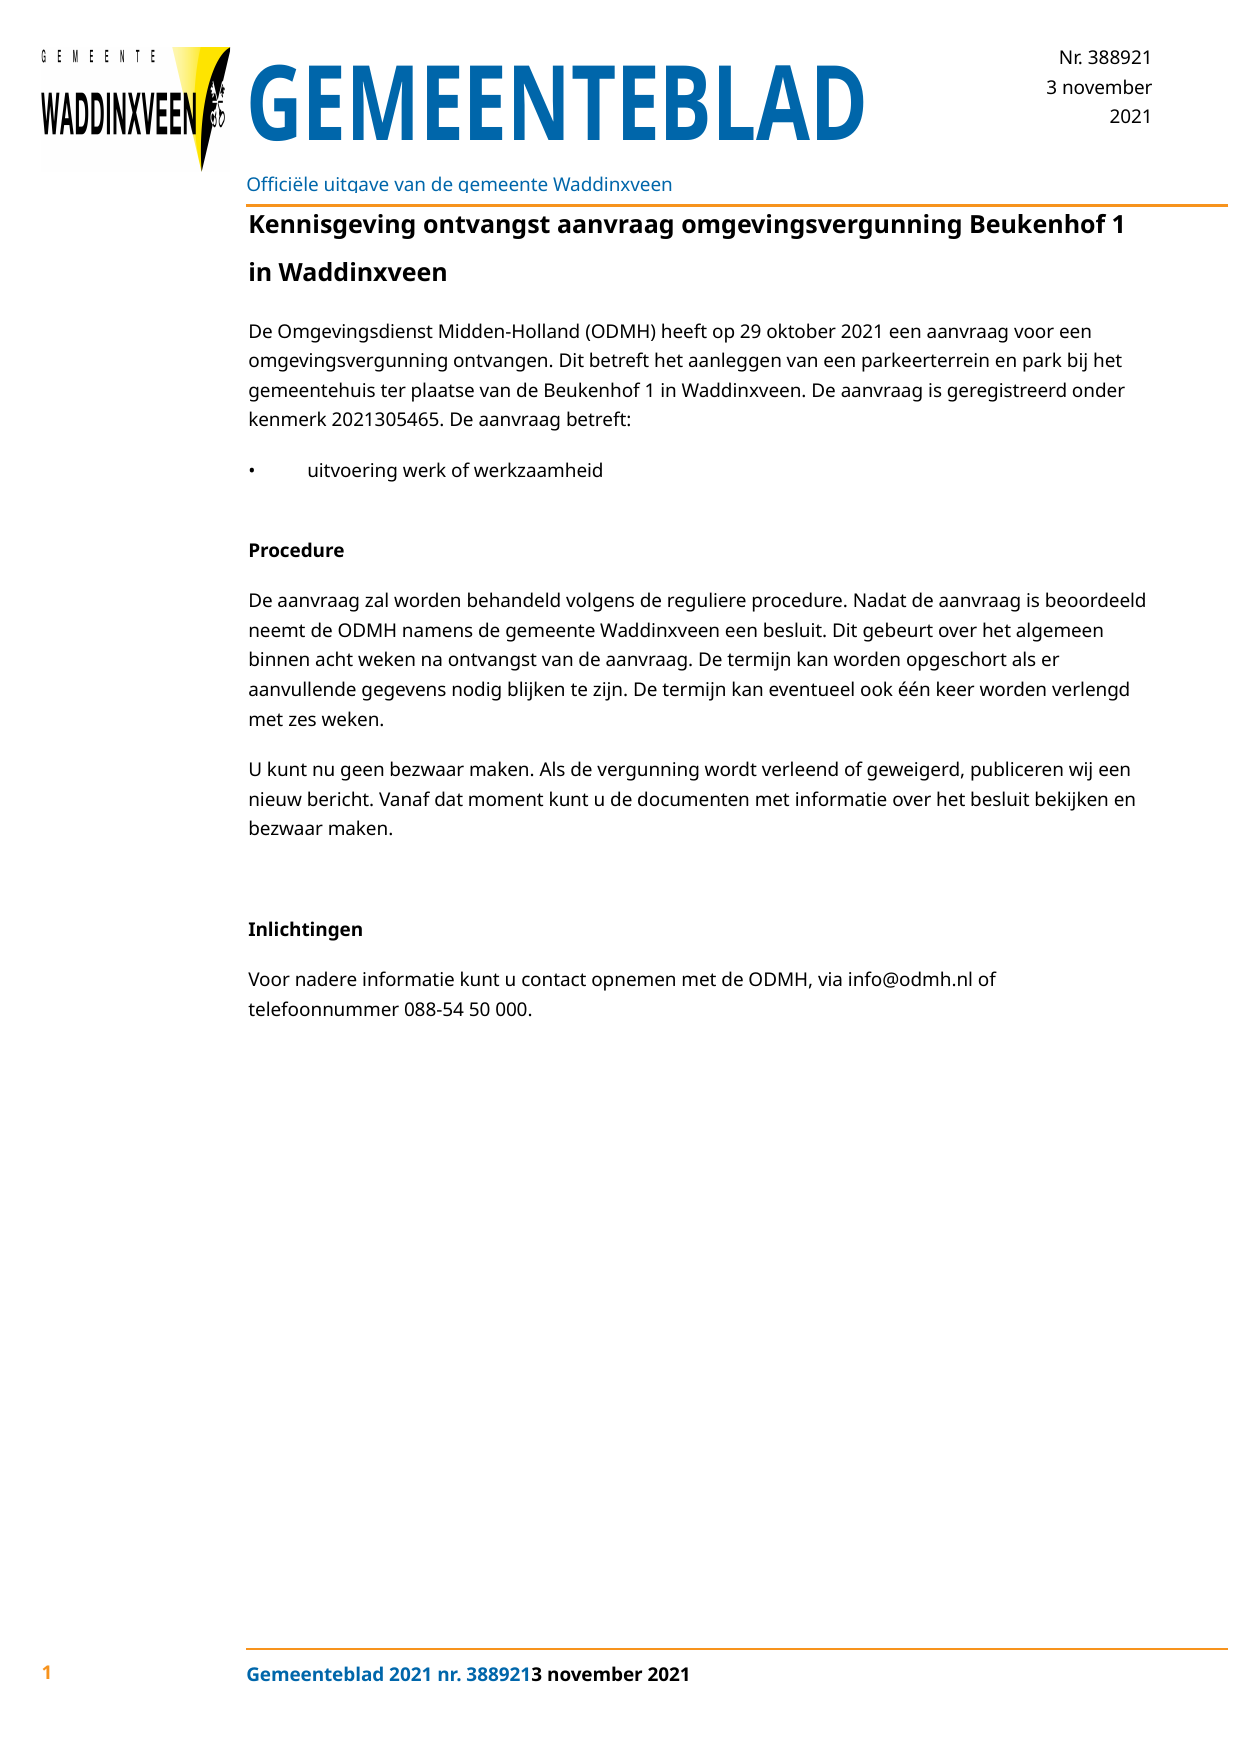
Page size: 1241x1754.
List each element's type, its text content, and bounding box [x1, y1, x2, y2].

text Kennisgeving ontvangst aanvraag omgevingsvergunning Beukenhof 1 in Waddinxveen [248, 207, 1152, 288]
picture [41, 47, 231, 172]
text Inlichtingen [248, 916, 1152, 942]
text Procedure [248, 537, 1152, 563]
text U kunt nu geen bezwaar maken. Als de vergunning wordt verleend of geweigerd, publiceren wij een nieuw bericht. Vanaf dat moment kunt u de documenten met informatie over het besluit bekijken en bezwaar maken. [248, 756, 1152, 841]
list uitvoering werk of werkzaamheid [248, 457, 1152, 483]
text Voor nadere informatie kunt u contact opnemen met de ODMH, via info@odmh.nl of telefoonnummer 088-54 50 000. [248, 967, 1152, 1022]
text De aanvraag zal worden behandeld volgens de reguliere procedure. Nadat de aanvraag is beoordeeld neemt de ODMH namens de gemeente Waddinxveen een besluit. Dit gebeurt over het algemeen binnen acht weken na ontvangst van de aanvraag. De termijn kan worden opgeschort als er aanvullende gegevens nodig blijken te zijn. De termijn kan eventueel ook één keer worden verlengd met zes weken. [248, 587, 1152, 732]
text De Omgevingsdienst Midden-Holland (ODMH) heeft op 29 oktober 2021 een aanvraag voor een omgevingsvergunning ontvangen. Dit betreft het aanleggen van een parkeerterrein en park bij het gemeentehuis ter plaatse van de Beukenhof 1 in Waddinxveen. De aanvraag is geregistreerd onder kenmerk 2021305465. De aanvraag betreft: [248, 318, 1152, 432]
